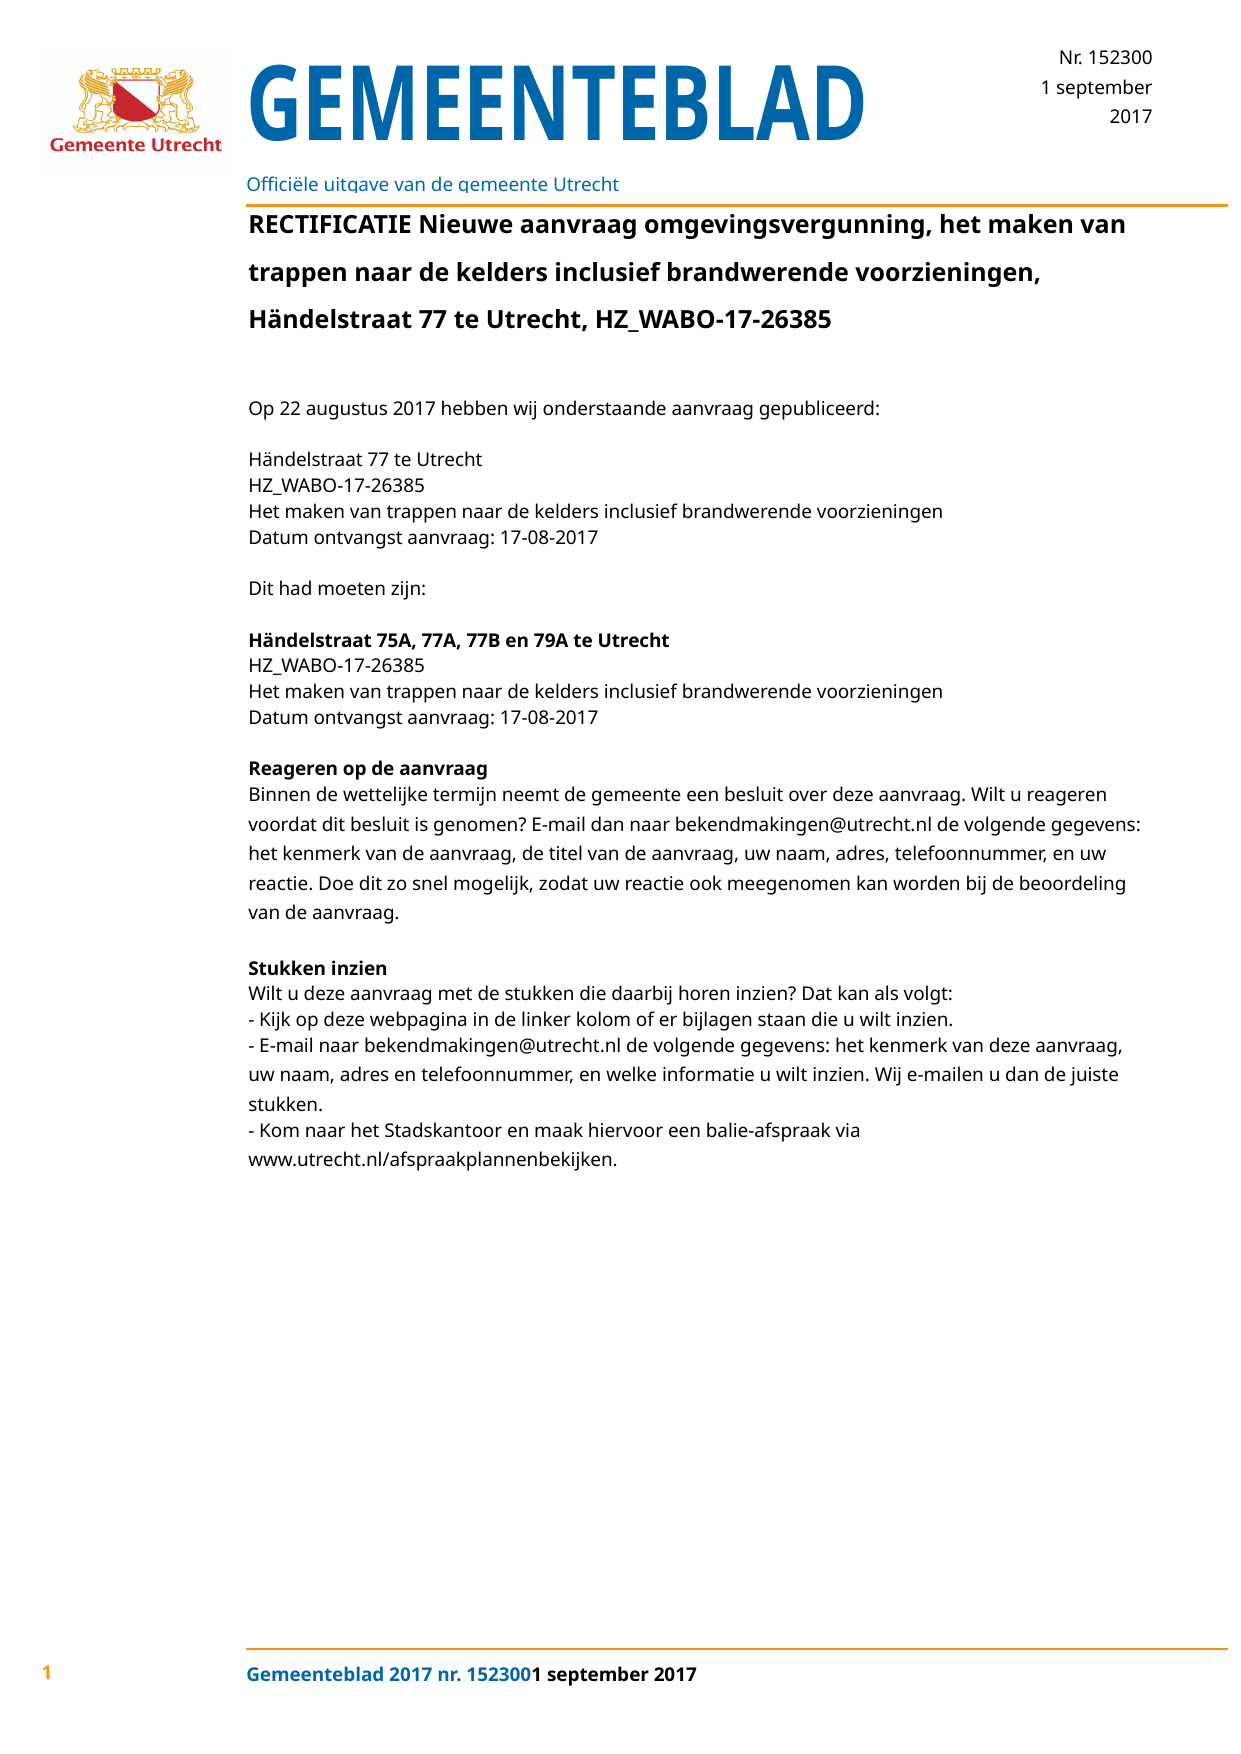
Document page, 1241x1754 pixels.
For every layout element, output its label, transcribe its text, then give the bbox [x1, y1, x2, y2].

picture [41, 47, 231, 172]
table_cell Het maken van trappen naar de kelders inclusief brandwerende voorzieningen [248, 498, 1152, 524]
table_cell - Kom naar het Stadskantoor en maak hiervoor een balie-afspraak via www.utrecht.nl/afspraakplannenbekijken. [248, 1117, 1152, 1172]
table_cell Datum ontvangst aanvraag: 17-08-2017 [248, 704, 1152, 730]
table_cell Reageren op de aanvraag [248, 755, 1152, 781]
table_cell Het maken van trappen naar de kelders inclusief brandwerende voorzieningen [248, 678, 1152, 704]
table_cell - Kijk op deze webpagina in de linker kolom of er bijlagen staan die u wilt inzien. [248, 1006, 1152, 1032]
table_header Op 22 augustus 2017 hebben wij onderstaande aanvraag gepubliceerd: [248, 395, 1152, 421]
table_cell Händelstraat 77 te Utrecht [248, 447, 1152, 472]
table_cell Stukken inzien [248, 955, 1152, 981]
text RECTIFICATIE Nieuwe aanvraag omgevingsvergunning, het maken van trappen naar de kelders inclusief brandwerende voorzieningen, Händelstraat 77 te Utrecht, HZ_WABO-17-26385 [248, 207, 1152, 336]
table_cell Binnen de wettelijke termijn neemt de gemeente een besluit over deze aanvraag. Wilt u reageren voordat dit besluit is genomen? E-mail dan naar bekendmakingen@utrecht.nl de volgende gegevens: het kenmerk van de aanvraag, de titel van de aanvraag, uw naam, adres, telefoonnummer, en uw reactie. Doe dit zo snel mogelijk, zodat uw reactie ook meegenomen kan worden bij de beoordeling van de aanvraag. [248, 781, 1152, 955]
table_cell [248, 550, 1152, 575]
table_cell Wilt u deze aanvraag met de stukken die daarbij horen inzien? Dat kan als volgt: [248, 981, 1152, 1006]
table_cell Dit had moeten zijn: [248, 575, 1152, 601]
table_cell HZ_WABO-17-26385 [248, 653, 1152, 678]
table_cell [248, 421, 1152, 447]
table_cell Datum ontvangst aanvraag: 17-08-2017 [248, 524, 1152, 549]
table_cell [248, 601, 1152, 627]
table_cell Händelstraat 75A, 77A, 77B en 79A te Utrecht [248, 627, 1152, 652]
table_cell [248, 730, 1152, 755]
table_cell - E-mail naar bekendmakingen@utrecht.nl de volgende gegevens: het kenmerk van deze aanvraag, uw naam, adres en telefoonnummer, en welke informatie u wilt inzien. Wij e-mailen u dan de juiste stukken. [248, 1032, 1152, 1117]
table_cell HZ_WABO-17-26385 [248, 473, 1152, 498]
